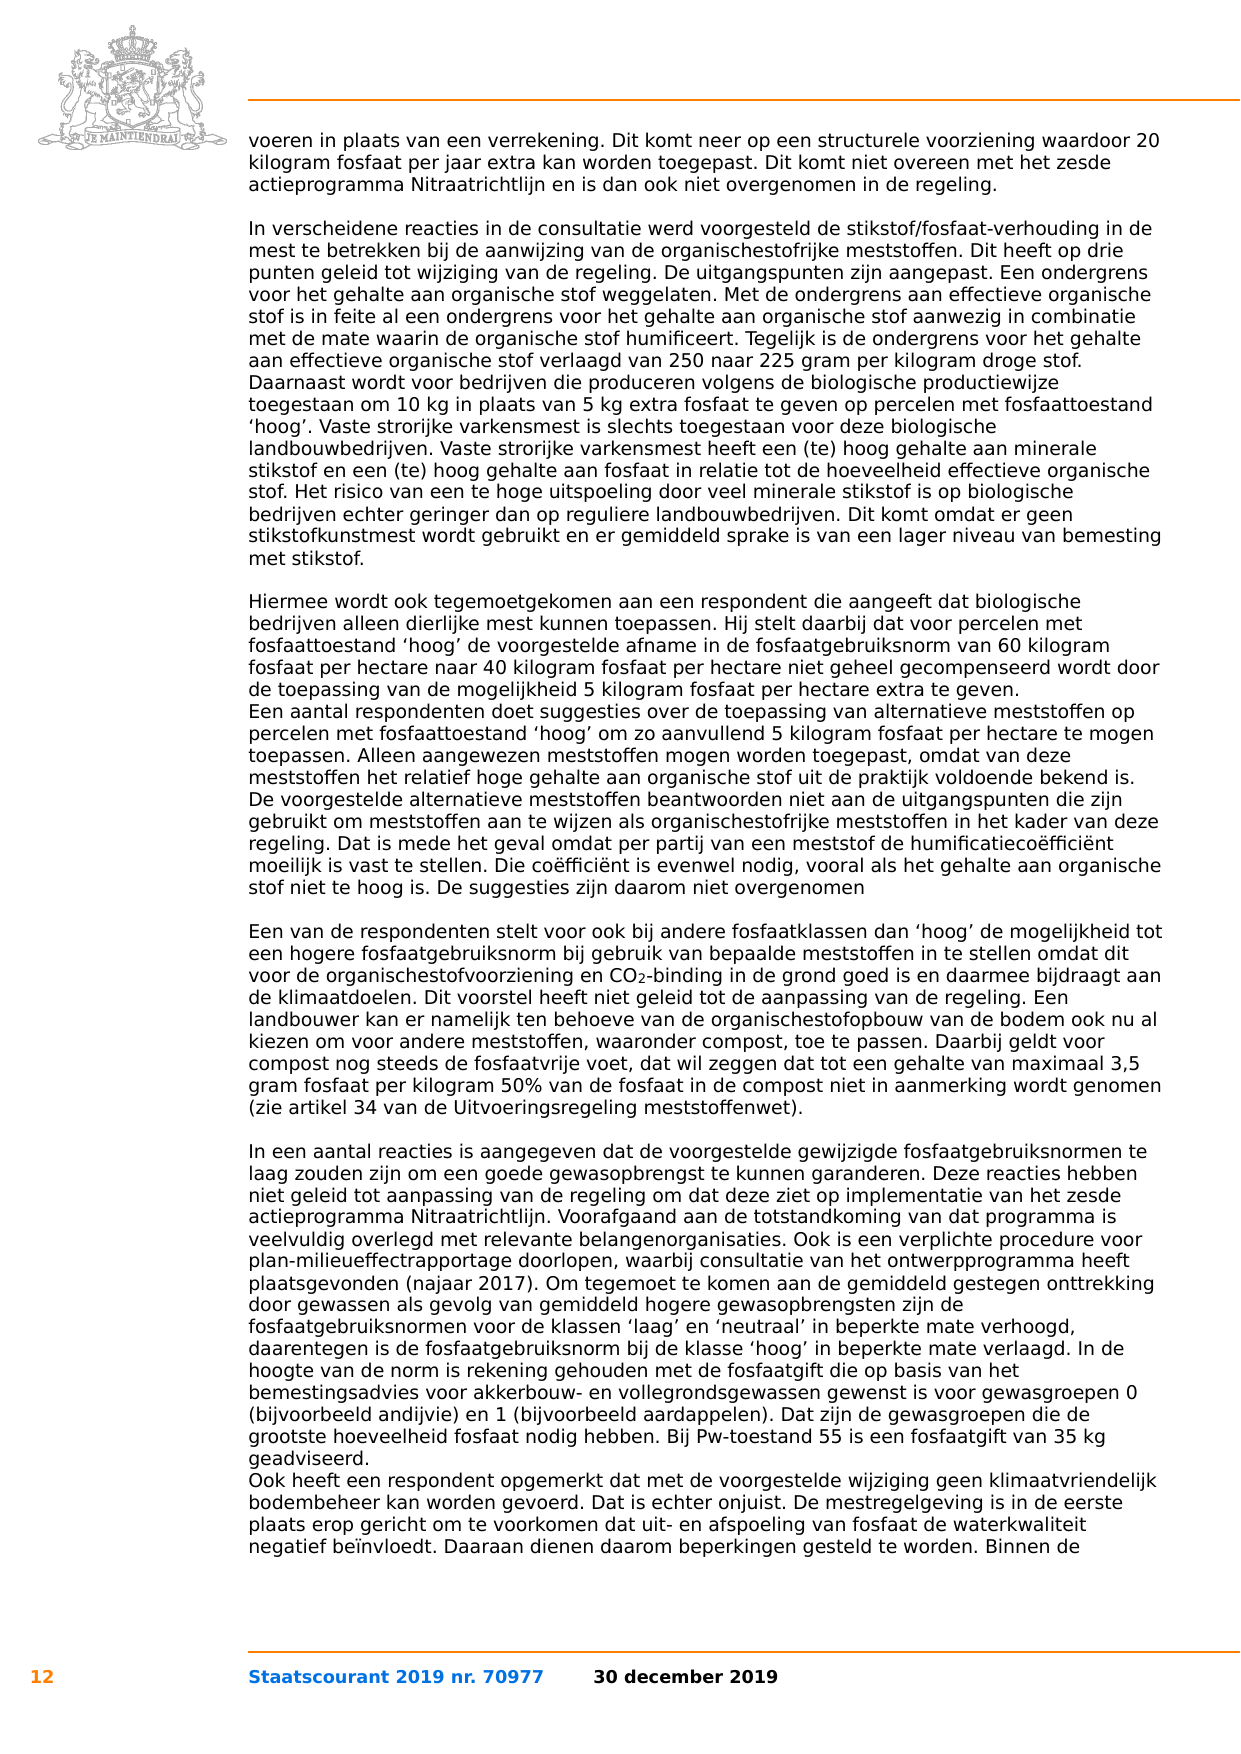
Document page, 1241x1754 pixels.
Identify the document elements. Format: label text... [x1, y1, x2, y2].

picture [38, 25, 227, 150]
text Een van de respondenten stelt voor ook bij andere fosfaatklassen dan ‘hoog’ de mogelijkheid tot een hogere fosfaatgebruiksnorm bij gebruik van bepaalde meststoffen in te stellen omdat dit voor de organischestofvoorziening en CO2-binding in de grond goed is en daarmee bijdraagt aan de klimaatdoelen. Dit voorstel heeft niet geleid tot de aanpassing van de regeling. Een landbouwer kan er namelijk ten behoeve van de organischestofopbouw van de bodem ook nu al kiezen om voor andere meststoffen, waaronder compost, toe te passen. Daarbij geldt voor compost nog steeds de fosfaatvrije voet, dat wil zeggen dat tot een gehalte van maximaal 3,5 gram fosfaat per kilogram 50% van de fosfaat in de compost niet in aanmerking wordt genomen (zie artikel 34 van de Uitvoeringsregeling meststoffenwet). [248, 921, 1163, 1119]
text In verscheidene reacties in de consultatie werd voorgesteld de stikstof/fosfaat-verhouding in de mest te betrekken bij de aanwijzing van de organischestofrijke meststoffen. Dit heeft op drie punten geleid tot wijziging van de regeling. De uitgangspunten zijn aangepast. Een ondergrens voor het gehalte aan organische stof weggelaten. Met de ondergrens aan effectieve organische stof is in feite al een ondergrens voor het gehalte aan organische stof aanwezig in combinatie met de mate waarin de organische stof humificeert. Tegelijk is de ondergrens voor het gehalte aan effectieve organische stof verlaagd van 250 naar 225 gram per kilogram droge stof. Daarnaast wordt voor bedrijven die produceren volgens de biologische productiewijze toegestaan om 10 kg in plaats van 5 kg extra fosfaat te geven op percelen met fosfaattoestand ‘hoog’. Vaste strorijke varkensmest is slechts toegestaan voor deze biologische landbouwbedrijven. Vaste strorijke varkensmest heeft een (te) hoog gehalte aan minerale stikstof en een (te) hoog gehalte aan fosfaat in relatie tot de hoeveelheid effectieve organische stof. Het risico van een te hoge uitspoeling door veel minerale stikstof is op biologische bedrijven echter geringer dan op reguliere landbouwbedrijven. Dit komt omdat er geen stikstofkunstmest wordt gebruikt en er gemiddeld sprake is van een lager niveau van bemesting met stikstof. [248, 218, 1163, 569]
text Hiermee wordt ook tegemoetgekomen aan een respondent die aangeeft dat biologische bedrijven alleen dierlijke mest kunnen toepassen. Hij stelt daarbij dat voor percelen met fosfaattoestand ‘hoog’ de voorgestelde afname in de fosfaatgebruiksnorm van 60 kilogram fosfaat per hectare naar 40 kilogram fosfaat per hectare niet geheel gecompenseerd wordt door de toepassing van de mogelijkheid 5 kilogram fosfaat per hectare extra te geven. [248, 591, 1163, 701]
text voeren in plaats van een verrekening. Dit komt neer op een structurele voorziening waardoor 20 kilogram fosfaat per jaar extra kan worden toegepast. Dit komt niet overeen met het zesde actieprogramma Nitraatrichtlijn en is dan ook niet overgenomen in de regeling. [248, 130, 1163, 196]
text Een aantal respondenten doet suggesties over de toepassing van alternatieve meststoffen op percelen met fosfaattoestand ‘hoog’ om zo aanvullend 5 kilogram fosfaat per hectare te mogen toepassen. Alleen aangewezen meststoffen mogen worden toegepast, omdat van deze meststoffen het relatief hoge gehalte aan organische stof uit de praktijk voldoende bekend is. De voorgestelde alternatieve meststoffen beantwoorden niet aan de uitgangspunten die zijn gebruikt om meststoffen aan te wijzen als organischestofrijke meststoffen in het kader van deze regeling. Dat is mede het geval omdat per partij van een meststof de humificatiecoëfficiënt moeilijk is vast te stellen. Die coëfficiënt is evenwel nodig, vooral als het gehalte aan organische stof niet te hoog is. De suggesties zijn daarom niet overgenomen [248, 701, 1163, 899]
text Ook heeft een respondent opgemerkt dat met de voorgestelde wijziging geen klimaatvriendelijk bodembeheer kan worden gevoerd. Dat is echter onjuist. De mestregelgeving is in de eerste plaats erop gericht om te voorkomen dat uit- en afspoeling van fosfaat de waterkwaliteit negatief beïnvloedt. Daaraan dienen daarom beperkingen gesteld te worden. Binnen de [248, 1470, 1163, 1558]
text In een aantal reacties is aangegeven dat de voorgestelde gewijzigde fosfaatgebruiksnormen te laag zouden zijn om een goede gewasopbrengst te kunnen garanderen. Deze reacties hebben niet geleid tot aanpassing van de regeling om dat deze ziet op implementatie van het zesde actieprogramma Nitraatrichtlijn. Voorafgaand aan de totstandkoming van dat programma is veelvuldig overlegd met relevante belangenorganisaties. Ook is een verplichte procedure voor plan-milieueffectrapportage doorlopen, waarbij consultatie van het ontwerpprogramma heeft plaatsgevonden (najaar 2017). Om tegemoet te komen aan de gemiddeld gestegen onttrekking door gewassen als gevolg van gemiddeld hogere gewasopbrengsten zijn de fosfaatgebruiksnormen voor de klassen ‘laag’ en ‘neutraal’ in beperkte mate verhoogd, daarentegen is de fosfaatgebruiksnorm bij de klasse ‘hoog’ in beperkte mate verlaagd. In de hoogte van de norm is rekening gehouden met de fosfaatgift die op basis van het bemestingsadvies voor akkerbouw- en vollegrondsgewassen gewenst is voor gewasgroepen 0 (bijvoorbeeld andijvie) en 1 (bijvoorbeeld aardappelen). Dat zijn de gewasgroepen die de grootste hoeveelheid fosfaat nodig hebben. Bij Pw-toestand 55 is een fosfaatgift van 35 kg geadviseerd. [248, 1141, 1163, 1470]
